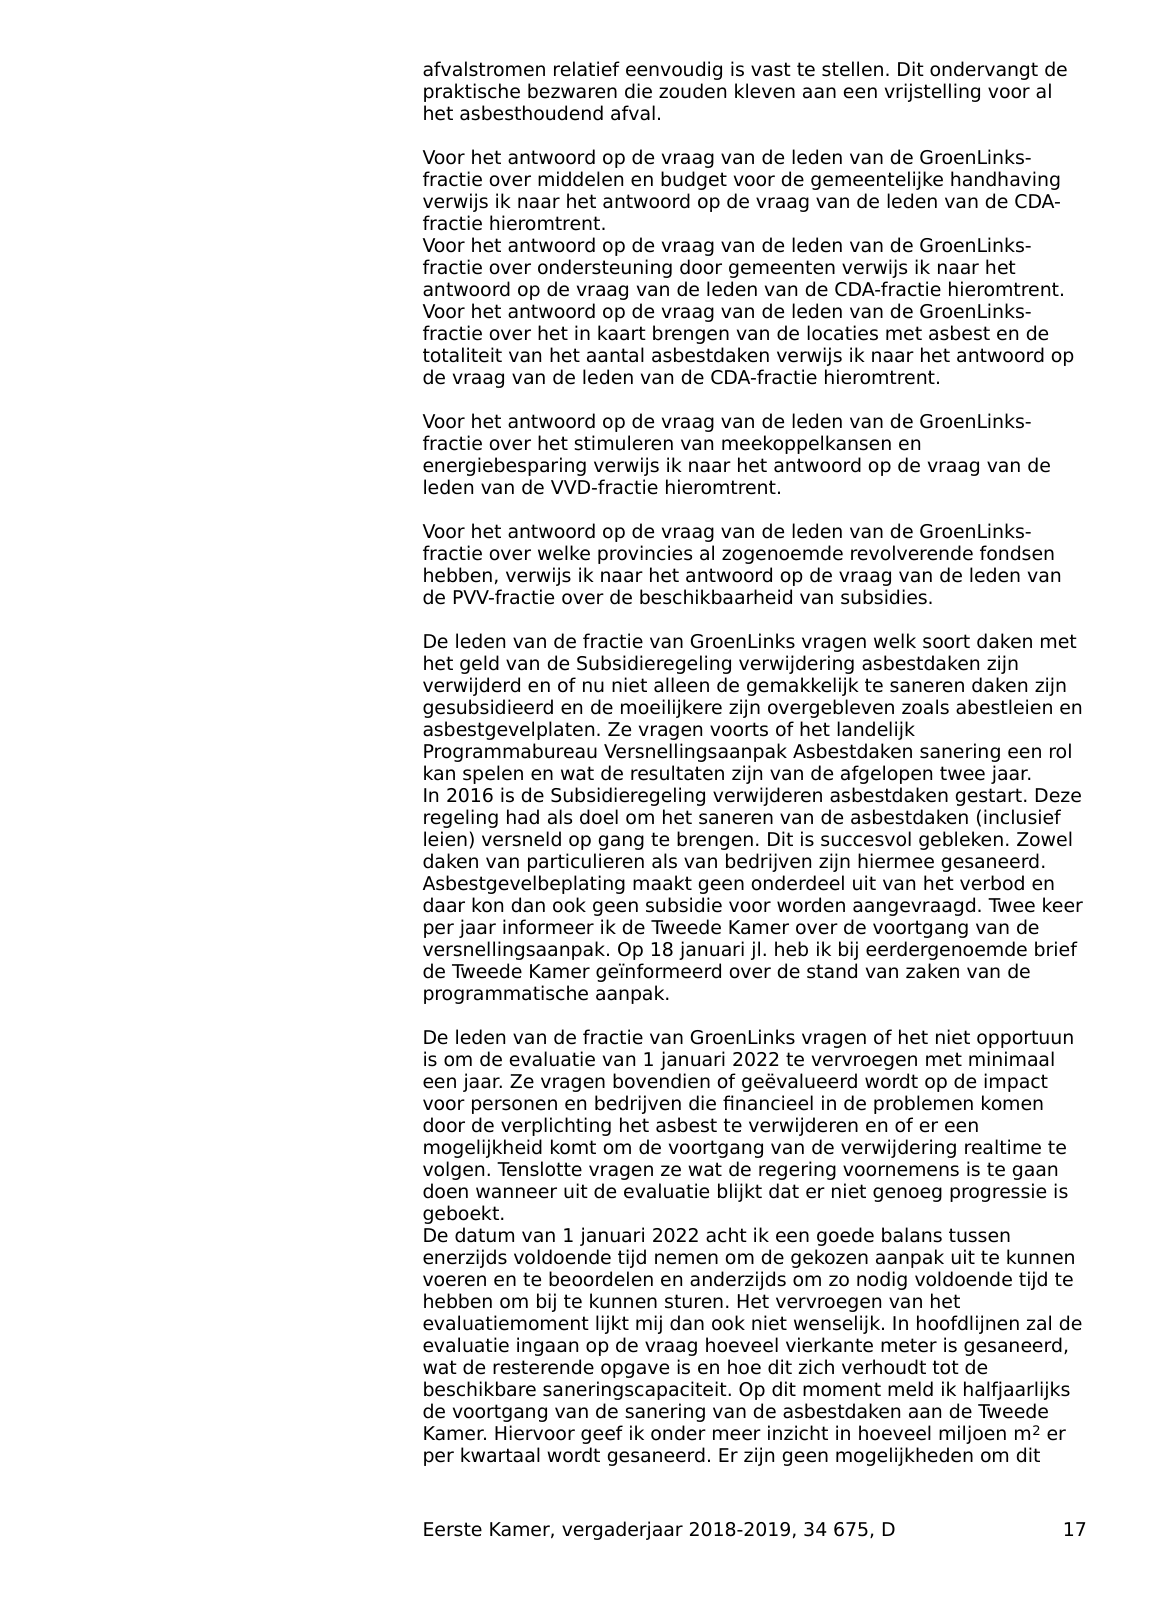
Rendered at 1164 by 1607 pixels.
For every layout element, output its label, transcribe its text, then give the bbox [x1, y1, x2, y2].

text Voor het antwoord op de vraag van de leden van de GroenLinks-fractie over ondersteuning door gemeenten verwijs ik naar het antwoord op de vraag van de leden van de CDA-fractie hieromtrent. [422, 235, 1087, 301]
text afvalstromen relatief eenvoudig is vast te stellen. Dit ondervangt de praktische bezwaren die zouden kleven aan een vrijstelling voor al het asbesthoudend afval. [422, 59, 1087, 125]
text Voor het antwoord op de vraag van de leden van de GroenLinks-fractie over welke provincies al zogenoemde revolverende fondsen hebben, verwijs ik naar het antwoord op de vraag van de leden van de PVV-fractie over de beschikbaarheid van subsidies. [422, 521, 1087, 609]
text De leden van de fractie van GroenLinks vragen welk soort daken met het geld van de Subsidieregeling verwijdering asbestdaken zijn verwijderd en of nu niet alleen de gemakkelijk te saneren daken zijn gesubsidieerd en de moeilijkere zijn overgebleven zoals abestleien en asbestgevelplaten. Ze vragen voorts of het landelijk Programmabureau Versnellingsaanpak Asbestdaken sanering een rol kan spelen en wat de resultaten zijn van de afgelopen twee jaar. [422, 631, 1087, 785]
text De datum van 1 januari 2022 acht ik een goede balans tussen enerzijds voldoende tijd nemen om de gekozen aanpak uit te kunnen voeren en te beoordelen en anderzijds om zo nodig voldoende tijd te hebben om bij te kunnen sturen. Het vervroegen van het evaluatiemoment lijkt mij dan ook niet wenselijk. In hoofdlijnen zal de evaluatie ingaan op de vraag hoeveel vierkante meter is gesaneerd, wat de resterende opgave is en hoe dit zich verhoudt tot de beschikbare saneringscapaciteit. Op dit moment meld ik halfjaarlijks de voortgang van de sanering van de asbestdaken aan de Tweede Kamer. Hiervoor geef ik onder meer inzicht in hoeveel miljoen m2 er per kwartaal wordt gesaneerd. Er zijn geen mogelijkheden om dit [422, 1225, 1087, 1467]
text Voor het antwoord op de vraag van de leden van de GroenLinks-fractie over middelen en budget voor de gemeentelijke handhaving verwijs ik naar het antwoord op de vraag van de leden van de CDA-fractie hieromtrent. [422, 147, 1087, 235]
text Voor het antwoord op de vraag van de leden van de GroenLinks-fractie over het stimuleren van meekoppelkansen en energiebesparing verwijs ik naar het antwoord op de vraag van de leden van de VVD-fractie hieromtrent. [422, 411, 1087, 499]
text De leden van de fractie van GroenLinks vragen of het niet opportuun is om de evaluatie van 1 januari 2022 te vervroegen met minimaal een jaar. Ze vragen bovendien of geëvalueerd wordt op de impact voor personen en bedrijven die financieel in de problemen komen door de verplichting het asbest te verwijderen en of er een mogelijkheid komt om de voortgang van de verwijdering realtime te volgen. Tenslotte vragen ze wat de regering voornemens is te gaan doen wanneer uit de evaluatie blijkt dat er niet genoeg progressie is geboekt. [422, 1027, 1087, 1225]
text In 2016 is de Subsidieregeling verwijderen asbestdaken gestart. Deze regeling had als doel om het saneren van de asbestdaken (inclusief leien) versneld op gang te brengen. Dit is succesvol gebleken. Zowel daken van particulieren als van bedrijven zijn hiermee gesaneerd. Asbestgevelbeplating maakt geen onderdeel uit van het verbod en daar kon dan ook geen subsidie voor worden aangevraagd. Twee keer per jaar informeer ik de Tweede Kamer over de voortgang van de versnellingsaanpak. Op 18 januari jl. heb ik bij eerdergenoemde brief de Tweede Kamer geïnformeerd over de stand van zaken van de programmatische aanpak. [422, 785, 1087, 1005]
text Voor het antwoord op de vraag van de leden van de GroenLinks-fractie over het in kaart brengen van de locaties met asbest en de totaliteit van het aantal asbestdaken verwijs ik naar het antwoord op de vraag van de leden van de CDA-fractie hieromtrent. [422, 301, 1087, 389]
